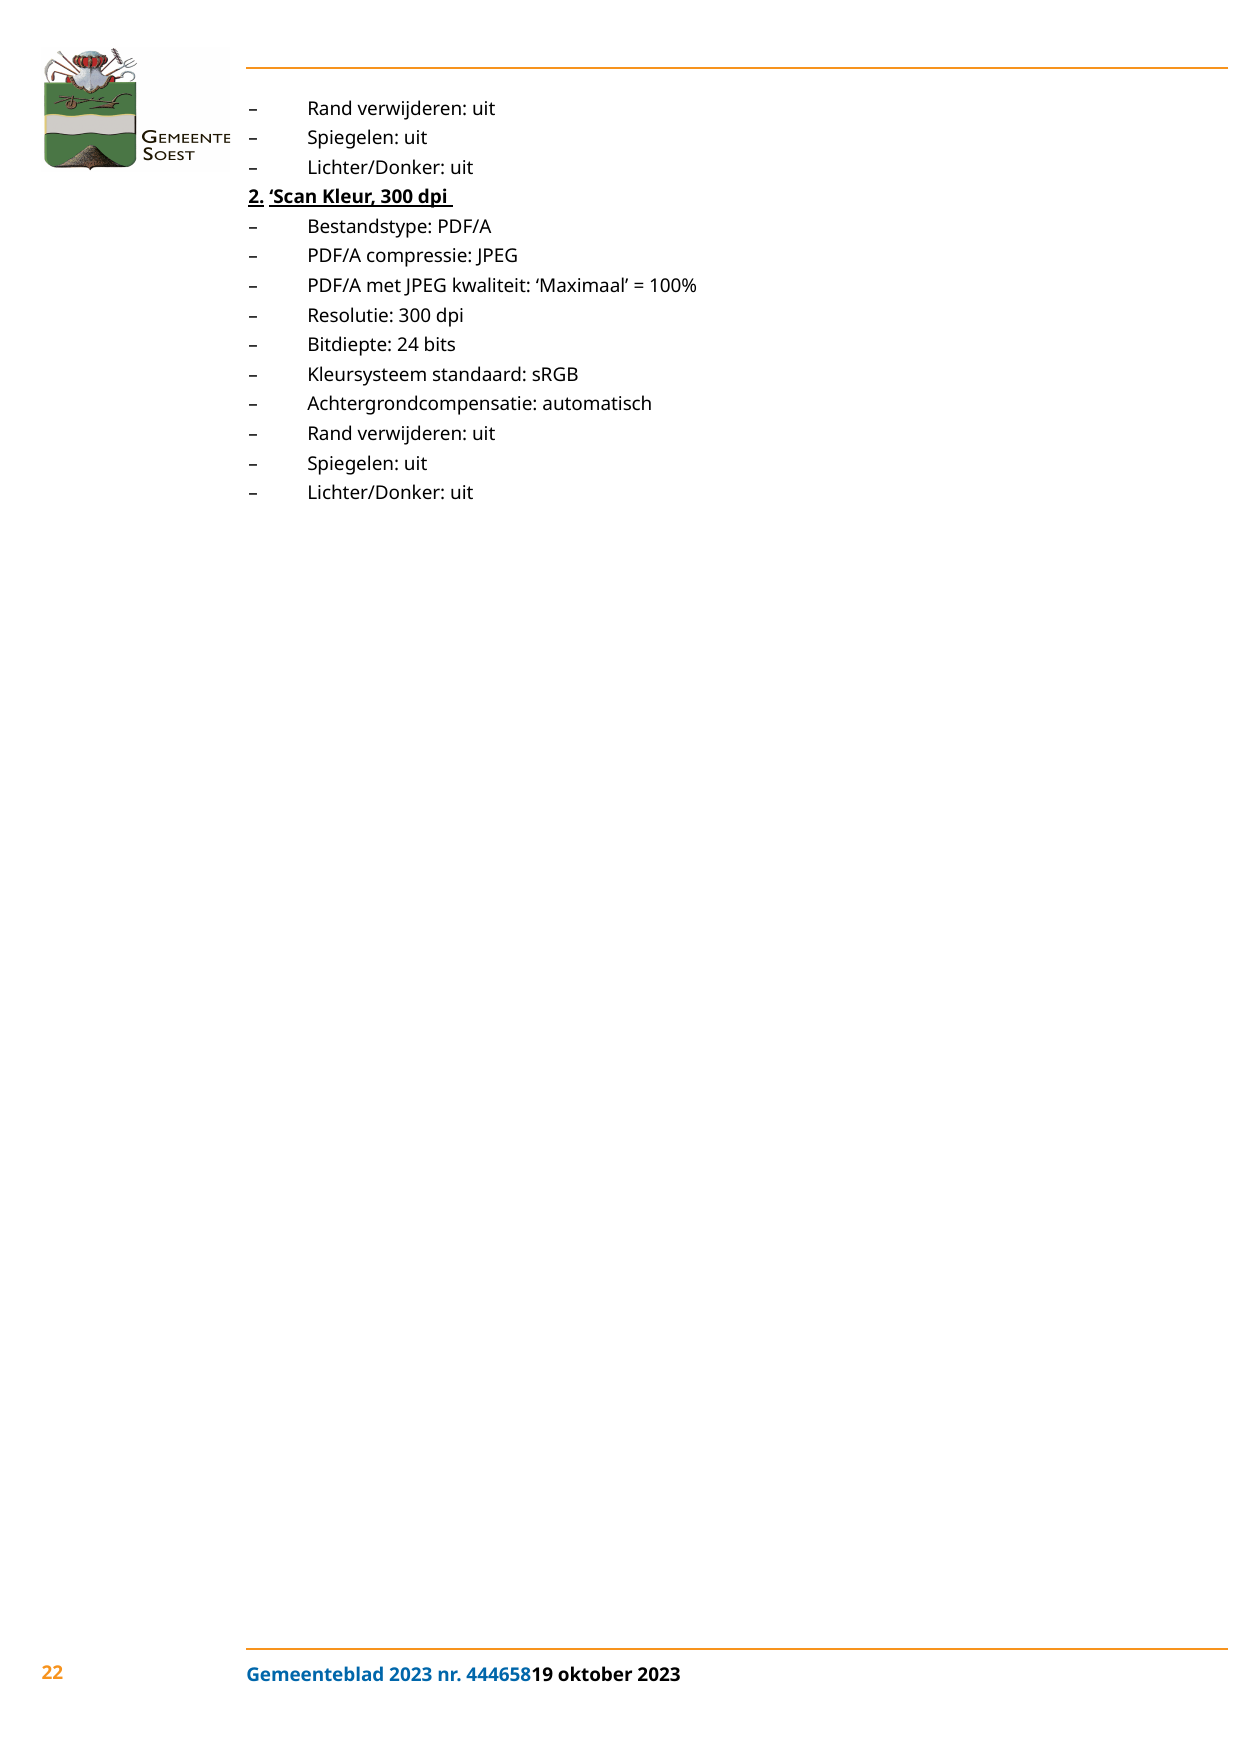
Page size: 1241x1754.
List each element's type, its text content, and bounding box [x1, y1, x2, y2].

list Rand verwijderen: uit [248, 420, 1152, 446]
list Lichter/Donker: uit [248, 479, 1152, 505]
list Resolutie: 300 dpi [248, 302, 1152, 328]
list Spiegelen: uit [248, 124, 1152, 150]
list PDF/A compressie: JPEG [248, 243, 1152, 268]
list Achtergrondcompensatie: automatisch [248, 391, 1152, 416]
list Spiegelen: uit [248, 450, 1152, 476]
list PDF/A met JPEG kwaliteit: ‘Maximaal’ = 100% [248, 272, 1152, 298]
list Lichter/Donker: uit [248, 154, 1152, 180]
list Bitdiepte: 24 bits [248, 331, 1152, 357]
picture [41, 47, 231, 172]
list Rand verwijderen: uit [248, 95, 1152, 121]
list Bestandstype: PDF/A [248, 213, 1152, 239]
list Kleursysteem standaard: sRGB [248, 361, 1152, 387]
text 2. ‘Scan Kleur, 300 dpi [248, 183, 1152, 209]
